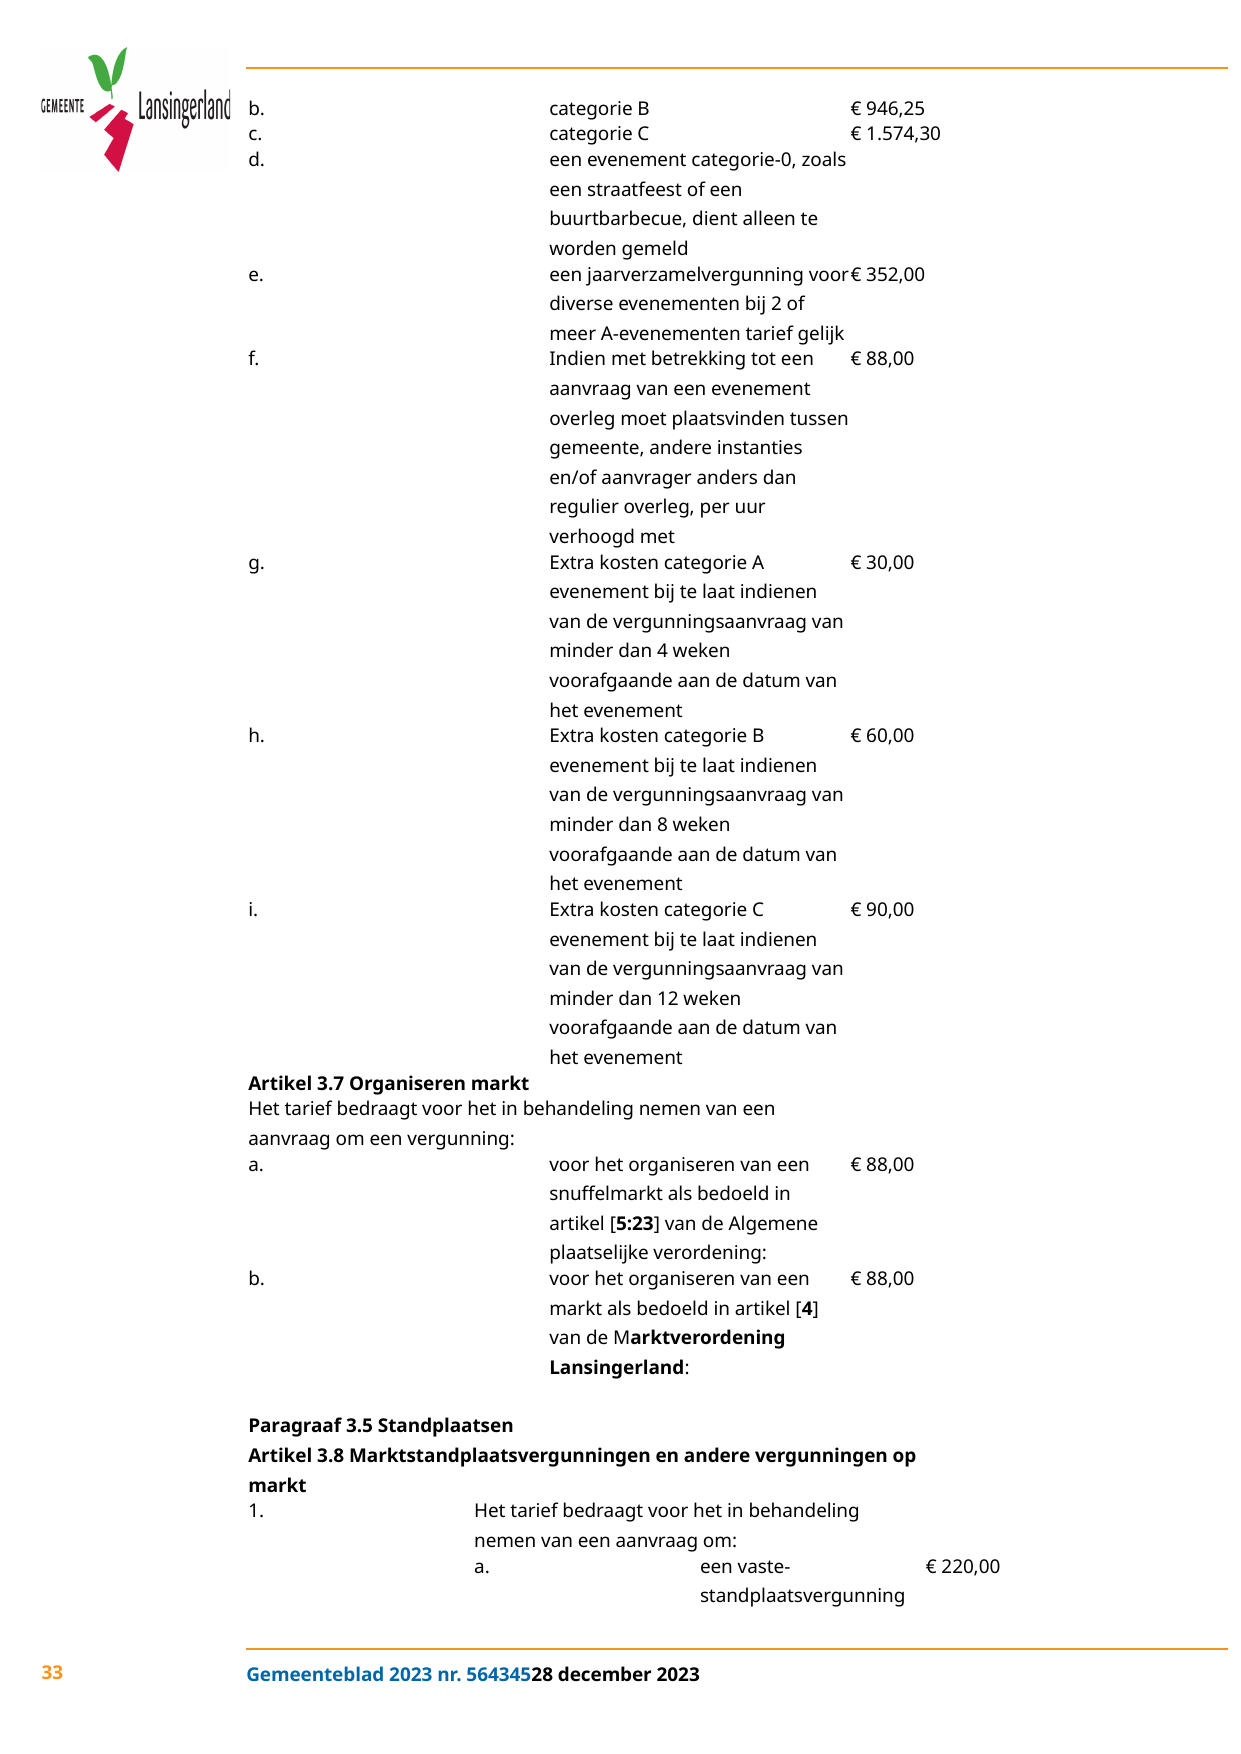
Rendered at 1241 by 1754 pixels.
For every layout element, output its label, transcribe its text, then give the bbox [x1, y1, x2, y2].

table_cell c. [248, 121, 549, 146]
table_cell een evenement categorie-0, zoals een straatfeest of een buurtbarbecue, dient alleen te worden gemeld [549, 146, 850, 261]
text Paragraaf 3.5 Standplaatsen [248, 1413, 1152, 1438]
picture [41, 47, 231, 172]
table_cell Extra kosten categorie C evenement bij te laat indienen van de vergunningsaanvraag van minder dan 12 weken voorafgaande aan de datum van het evenement [549, 896, 850, 1070]
table_cell [850, 1096, 1152, 1151]
table_cell € 88,00 [850, 1151, 1152, 1265]
table_cell voor het organiseren van een markt als bedoeld in artikel [4] van de Marktverordening Lansingerland: [549, 1265, 850, 1380]
table_cell e. [248, 261, 549, 346]
table_cell Artikel 3.7 Organiseren markt [248, 1070, 850, 1096]
table_cell categorie C [549, 121, 850, 146]
table_header Artikel 3.8 Marktstandplaatsvergunningen en andere vergunningen op markt [248, 1442, 926, 1498]
table_cell b. [248, 95, 549, 121]
table_cell f. [248, 346, 549, 549]
table_cell Het tarief bedraagt voor het in behandeling nemen van een aanvraag om: [474, 1498, 926, 1553]
table_cell € 220,00 [926, 1553, 1152, 1608]
table_cell € 30,00 [850, 549, 1152, 722]
table_cell i. [248, 896, 549, 1070]
table_cell [850, 146, 1152, 261]
table_cell € 90,00 [850, 896, 1152, 1070]
table_cell g. [248, 549, 549, 722]
table_cell een vaste-standplaatsvergunning [700, 1553, 926, 1608]
table_cell Het tarief bedraagt voor het in behandeling nemen van een aanvraag om een vergunning: [248, 1096, 850, 1151]
table_cell [926, 1498, 1152, 1553]
table_cell een jaarverzamelvergunning voor diverse evenementen bij 2 of meer A-evenementen tarief gelijk [549, 261, 850, 346]
table_cell b. [248, 1265, 549, 1380]
table_cell 1. [248, 1498, 474, 1553]
table_cell h. [248, 723, 549, 896]
table_cell € 60,00 [850, 723, 1152, 896]
table_cell a. [248, 1151, 549, 1265]
table_cell € 352,00 [850, 261, 1152, 346]
table_cell voor het organiseren van een snuffelmarkt als bedoeld in artikel [5:23] van de Algemene plaatselijke verordening: [549, 1151, 850, 1265]
table_header [926, 1442, 1152, 1498]
table_cell € 946,25 [850, 95, 1152, 121]
table_cell Extra kosten categorie A evenement bij te laat indienen van de vergunningsaanvraag van minder dan 4 weken voorafgaande aan de datum van het evenement [549, 549, 850, 722]
table_cell [850, 1070, 1152, 1096]
table_cell € 1.574,30 [850, 121, 1152, 146]
table_cell Extra kosten categorie B evenement bij te laat indienen van de vergunningsaanvraag van minder dan 8 weken voorafgaande aan de datum van het evenement [549, 723, 850, 896]
table_cell Indien met betrekking tot een aanvraag van een evenement overleg moet plaatsvinden tussen gemeente, andere instanties en/of aanvrager anders dan regulier overleg, per uur verhoogd met [549, 346, 850, 549]
table_cell € 88,00 [850, 346, 1152, 549]
table_cell a. [474, 1553, 700, 1608]
table_cell d. [248, 146, 549, 261]
table_cell € 88,00 [850, 1265, 1152, 1380]
table_cell [248, 1553, 474, 1608]
table_cell categorie B [549, 95, 850, 121]
